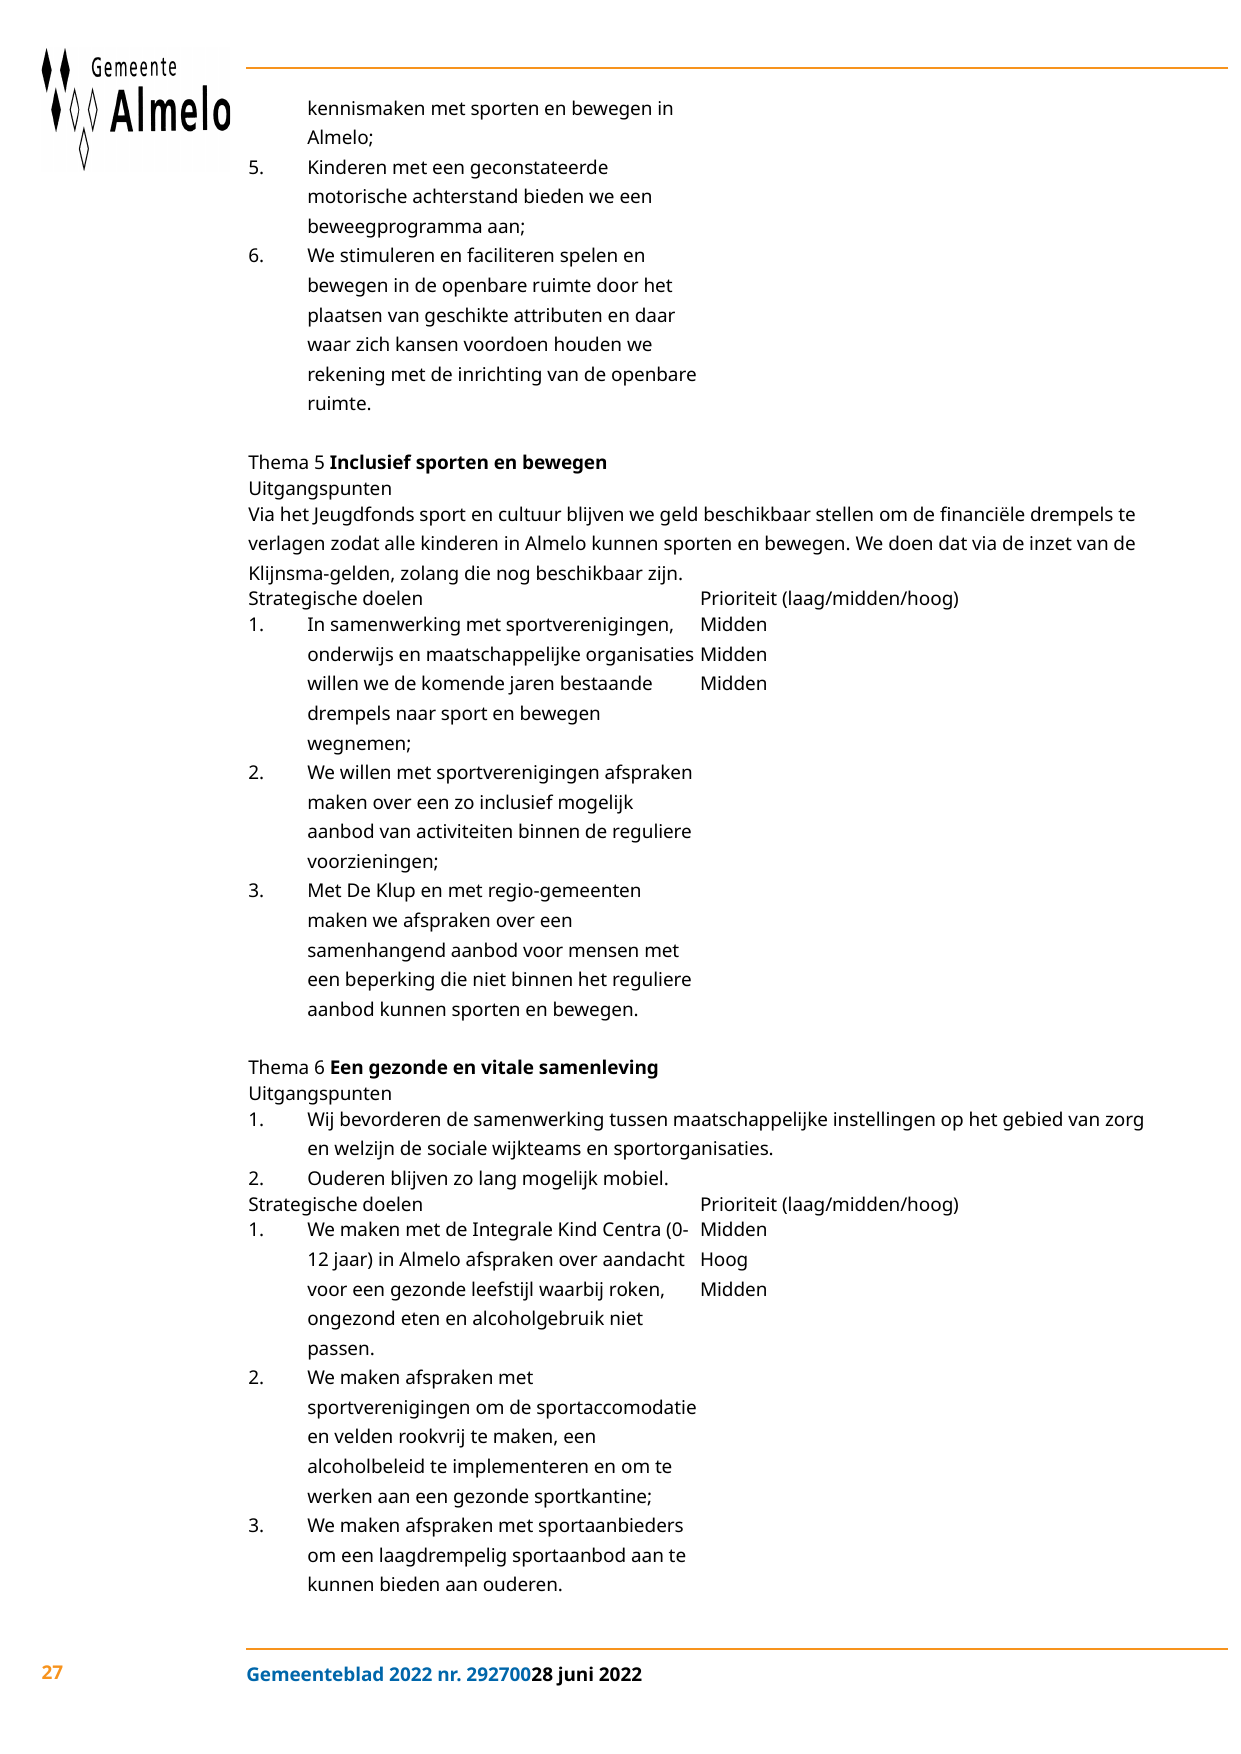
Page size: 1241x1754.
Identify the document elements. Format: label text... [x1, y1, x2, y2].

table_cell Prioriteit (laag/midden/hoog) [700, 1191, 1152, 1217]
table_header Thema 6 Een gezonde en vitale samenleving [248, 1055, 1152, 1080]
table_cell [700, 95, 1152, 416]
table_cell Midden Midden Midden [700, 611, 1152, 1022]
table_cell Uitgangspunten [248, 1080, 1152, 1106]
table_cell Uitgangspunten [248, 475, 1152, 501]
table_cell Midden Hoog Midden [700, 1217, 1152, 1597]
table_cell Strategische doelen [248, 1191, 700, 1217]
table_header Thema 5 Inclusief sporten en bewegen [248, 449, 1152, 475]
table_cell Prioriteit (laag/midden/hoog) [700, 586, 1152, 611]
table_cell Wij bevorderen de samenwerking tussen maatschappelijke instellingen op het gebied van zorg en welzijn de sociale wijkteams en sportorganisaties. Ouderen blijven zo lang mogelijk mobiel. [248, 1106, 1152, 1191]
table_cell kennismaken met sporten en bewegen in Almelo; Kinderen met een geconstateerde motorische achterstand bieden we een beweegprogramma aan; We stimuleren en faciliteren spelen en bewegen in de openbare ruimte door het plaatsen van geschikte attributen en daar waar zich kansen voordoen houden we rekening met de inrichting van de openbare ruimte. [248, 95, 700, 416]
picture [41, 47, 231, 172]
table_cell In samenwerking met sportverenigingen, onderwijs en maatschappelijke organisaties willen we de komende jaren bestaande drempels naar sport en bewegen wegnemen; We willen met sportverenigingen afspraken maken over een zo inclusief mogelijk aanbod van activiteiten binnen de reguliere voorzieningen; Met De Klup en met regio-gemeenten maken we afspraken over een samenhangend aanbod voor mensen met een beperking die niet binnen het reguliere aanbod kunnen sporten en bewegen. [248, 611, 700, 1022]
table_cell We maken met de Integrale Kind Centra (0-12 jaar) in Almelo afspraken over aandacht voor een gezonde leefstijl waarbij roken, ongezond eten en alcoholgebruik niet passen. We maken afspraken met sportverenigingen om de sportaccomodatie en velden rookvrij te maken, een alcoholbeleid te implementeren en om te werken aan een gezonde sportkantine; We maken afspraken met sportaanbieders om een laagdrempelig sportaanbod aan te kunnen bieden aan ouderen. [248, 1217, 700, 1597]
table_cell Strategische doelen [248, 586, 700, 611]
table_cell Via het Jeugdfonds sport en cultuur blijven we geld beschikbaar stellen om de financiële drempels te verlagen zodat alle kinderen in Almelo kunnen sporten en bewegen. We doen dat via de inzet van de Klijnsma-gelden, zolang die nog beschikbaar zijn. [248, 501, 1152, 586]
